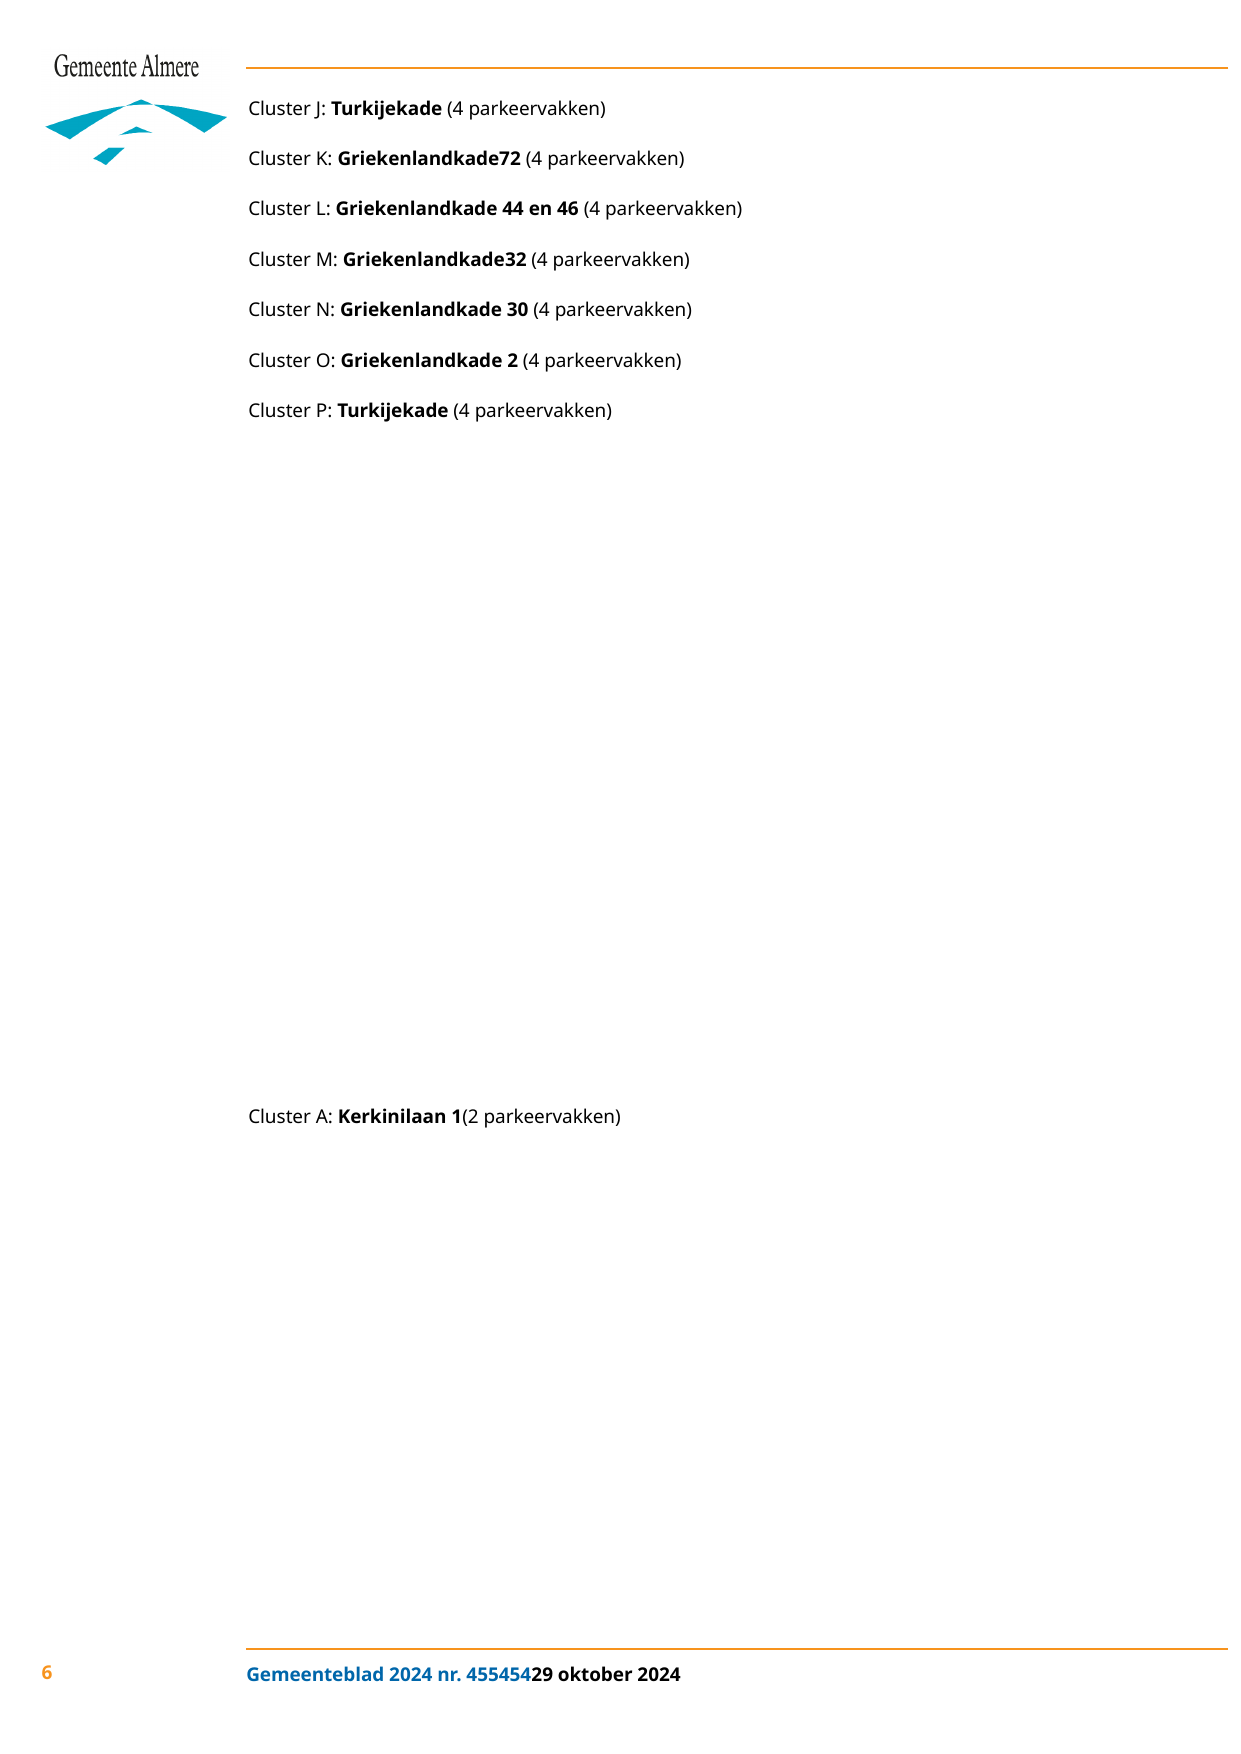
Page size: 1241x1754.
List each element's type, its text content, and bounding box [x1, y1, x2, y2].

text Cluster A: Kerkinilaan 1(2 parkeervakken) [248, 1103, 1152, 1129]
picture [41, 47, 231, 172]
text Cluster M: Griekenlandkade32 (4 parkeervakken) [248, 246, 1152, 272]
text Cluster K: Griekenlandkade72 (4 parkeervakken) [248, 145, 1152, 171]
text Cluster J: Turkijekade (4 parkeervakken) [248, 95, 1152, 121]
text Cluster N: Griekenlandkade 30 (4 parkeervakken) [248, 296, 1152, 322]
text Cluster L: Griekenlandkade 44 en 46 (4 parkeervakken) [248, 196, 1152, 221]
text Cluster P: Turkijekade (4 parkeervakken) [248, 397, 1152, 423]
text Cluster O: Griekenlandkade 2 (4 parkeervakken) [248, 347, 1152, 373]
